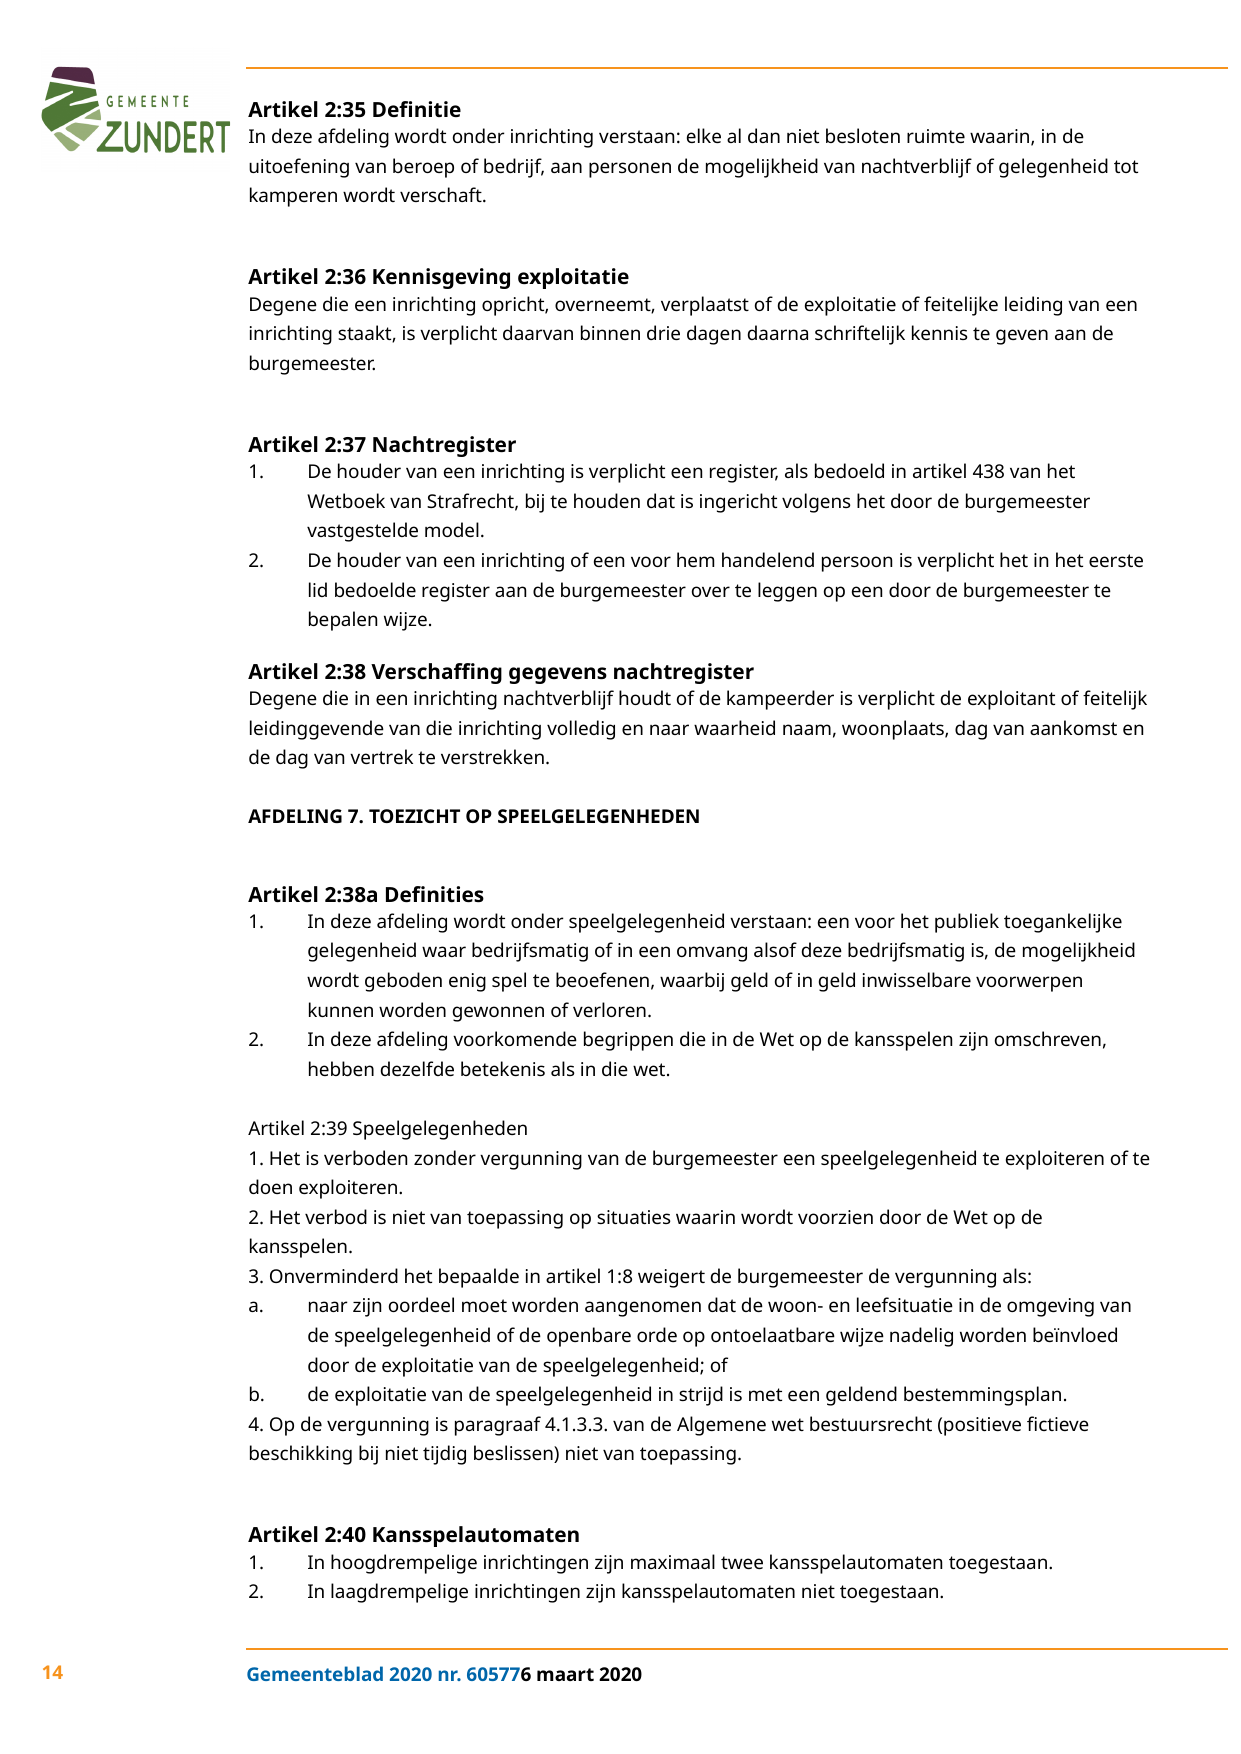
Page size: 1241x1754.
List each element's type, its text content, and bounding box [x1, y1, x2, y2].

text Artikel 2:35 Definitie [248, 95, 1152, 123]
list In deze afdeling wordt onder speelgelegenheid verstaan: een voor het publiek toegankelijke gelegenheid waar bedrijfsmatig of in een omvang alsof deze bedrijfsmatig is, de mogelijkheid wordt geboden enig spel te beoefenen, waarbij geld of in geld inwisselbare voorwerpen kunnen worden gewonnen of verloren. [248, 908, 1152, 1023]
text AFDELING 7. TOEZICHT OP SPEELGELEGENHEDEN [248, 803, 1152, 829]
text Artikel 2:39 Speelgelegenheden [248, 1115, 1152, 1141]
list De houder van een inrichting is verplicht een register, als bedoeld in artikel 438 van het Wetboek van Strafrecht, bij te houden dat is ingericht volgens het door de burgemeester vastgestelde model. [248, 458, 1152, 543]
text Artikel 2:40 Kansspelautomaten [248, 1521, 1152, 1549]
text Artikel 2:36 Kennisgeving exploitatie [248, 262, 1152, 291]
text 3. Onverminderd het bepaalde in artikel 1:8 weigert de burgemeester de vergunning als: [248, 1263, 1152, 1289]
list de exploitatie van de speelgelegenheid in strijd is met een geldend bestemmingsplan. [248, 1381, 1152, 1407]
list In deze afdeling voorkomende begrippen die in de Wet op de kansspelen zijn omschreven, hebben dezelfde betekenis als in die wet. [248, 1026, 1152, 1082]
text In deze afdeling wordt onder inrichting verstaan: elke al dan niet besloten ruimte waarin, in de uitoefening van beroep of bedrijf, aan personen de mogelijkheid van nachtverblijf of gelegenheid tot kamperen wordt verschaft. [248, 123, 1152, 208]
text Artikel 2:37 Nachtregister [248, 430, 1152, 458]
list In hoogdrempelige inrichtingen zijn maximaal twee kansspelautomaten toegestaan. [248, 1549, 1152, 1575]
list De houder van een inrichting of een voor hem handelend persoon is verplicht het in het eerste lid bedoelde register aan de burgemeester over te leggen op een door de burgemeester te bepalen wijze. [248, 547, 1152, 632]
text 2. Het verbod is niet van toepassing op situaties waarin wordt voorzien door de Wet op de kansspelen. [248, 1204, 1152, 1259]
text Degene die een inrichting opricht, overneemt, verplaatst of de exploitatie of feitelijke leiding van een inrichting staakt, is verplicht daarvan binnen drie dagen daarna schriftelijk kennis te geven aan de burgemeester. [248, 291, 1152, 376]
picture [41, 47, 231, 172]
text Degene die in een inrichting nachtverblijf houdt of de kampeerder is verplicht de exploitant of feitelijk leidinggevende van die inrichting volledig en naar waarheid naam, woonplaats, dag van aankomst en de dag van vertrek te verstrekken. [248, 685, 1152, 770]
text Artikel 2:38a Definities [248, 880, 1152, 908]
text 4. Op de vergunning is paragraaf 4.1.3.3. van de Algemene wet bestuursrecht (positieve fictieve beschikking bij niet tijdig beslissen) niet van toepassing. [248, 1411, 1152, 1466]
text Artikel 2:38 Verschaffing gegevens nachtregister [248, 657, 1152, 685]
list naar zijn oordeel moet worden aangenomen dat de woon- en leefsituatie in de omgeving van de speelgelegenheid of de openbare orde op ontoelaatbare wijze nadelig worden beïnvloed door de exploitatie van de speelgelegenheid; of [248, 1293, 1152, 1378]
list In laagdrempelige inrichtingen zijn kansspelautomaten niet toegestaan. [248, 1579, 1152, 1604]
text 1. Het is verboden zonder vergunning van de burgemeester een speelgelegenheid te exploiteren of te doen exploiteren. [248, 1145, 1152, 1200]
